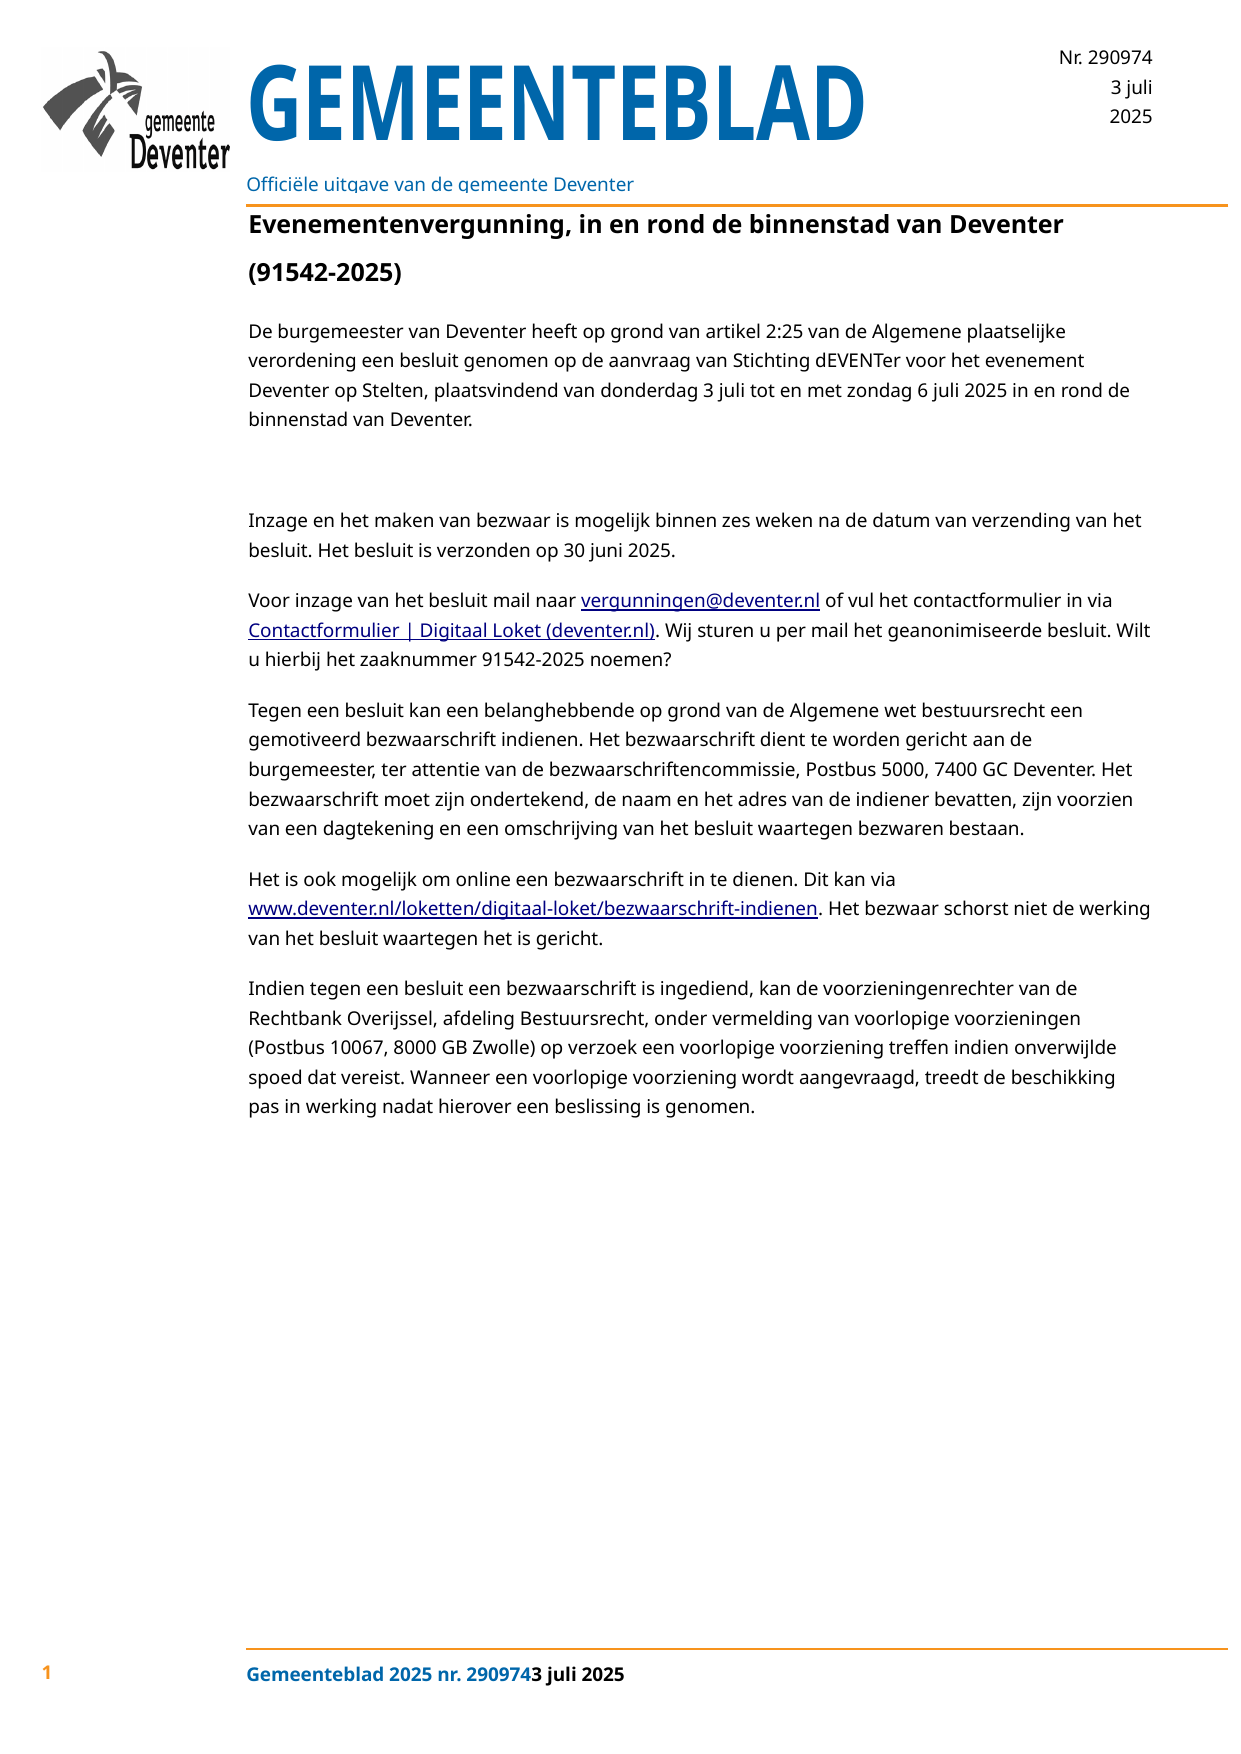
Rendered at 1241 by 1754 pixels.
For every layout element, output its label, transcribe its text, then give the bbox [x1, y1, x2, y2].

picture [41, 47, 231, 172]
text Indien tegen een besluit een bezwaarschrift is ingediend, kan de voorzieningenrechter van de Rechtbank Overijssel, afdeling Bestuursrecht, onder vermelding van voorlopige voorzieningen (Postbus 10067, 8000 GB Zwolle) op verzoek een voorlopige voorziening treffen indien onverwijlde spoed dat vereist. Wanneer een voorlopige voorziening wordt aangevraagd, treedt de beschikking pas in werking nadat hierover een beslissing is genomen. [248, 975, 1152, 1119]
text Voor inzage van het besluit mail naar vergunningen@deventer.nl of vul het contactformulier in via Contactformulier | Digitaal Loket (deventer.nl). Wij sturen u per mail het geanonimiseerde besluit. Wilt u hierbij het zaaknummer 91542-2025 noemen? [248, 587, 1152, 672]
text Inzage en het maken van bezwaar is mogelijk binnen zes weken na de datum van verzending van het besluit. Het besluit is verzonden op 30 juni 2025. [248, 507, 1152, 563]
text Het is ook mogelijk om online een bezwaarschrift in te dienen. Dit kan via www.deventer.nl/loketten/digitaal-loket/bezwaarschrift-indienen. Het bezwaar schorst niet de werking van het besluit waartegen het is gericht. [248, 866, 1152, 951]
text Evenementenvergunning, in en rond de binnenstad van Deventer (91542-2025) [248, 207, 1152, 288]
text Tegen een besluit kan een belanghebbende op grond van de Algemene wet bestuursrecht een gemotiveerd bezwaarschrift indienen. Het bezwaarschrift dient te worden gericht aan de burgemeester, ter attentie van de bezwaarschriftencommissie, Postbus 5000, 7400 GC Deventer. Het bezwaarschrift moet zijn ondertekend, de naam en het adres van de indiener bevatten, zijn voorzien van een dagtekening en een omschrijving van het besluit waartegen bezwaren bestaan. [248, 697, 1152, 841]
text De burgemeester van Deventer heeft op grond van artikel 2:25 van de Algemene plaatselijke verordening een besluit genomen op de aanvraag van Stichting dEVENTer voor het evenement Deventer op Stelten, plaatsvindend van donderdag 3 juli tot en met zondag 6 juli 2025 in en rond de binnenstad van Deventer. [248, 318, 1152, 432]
